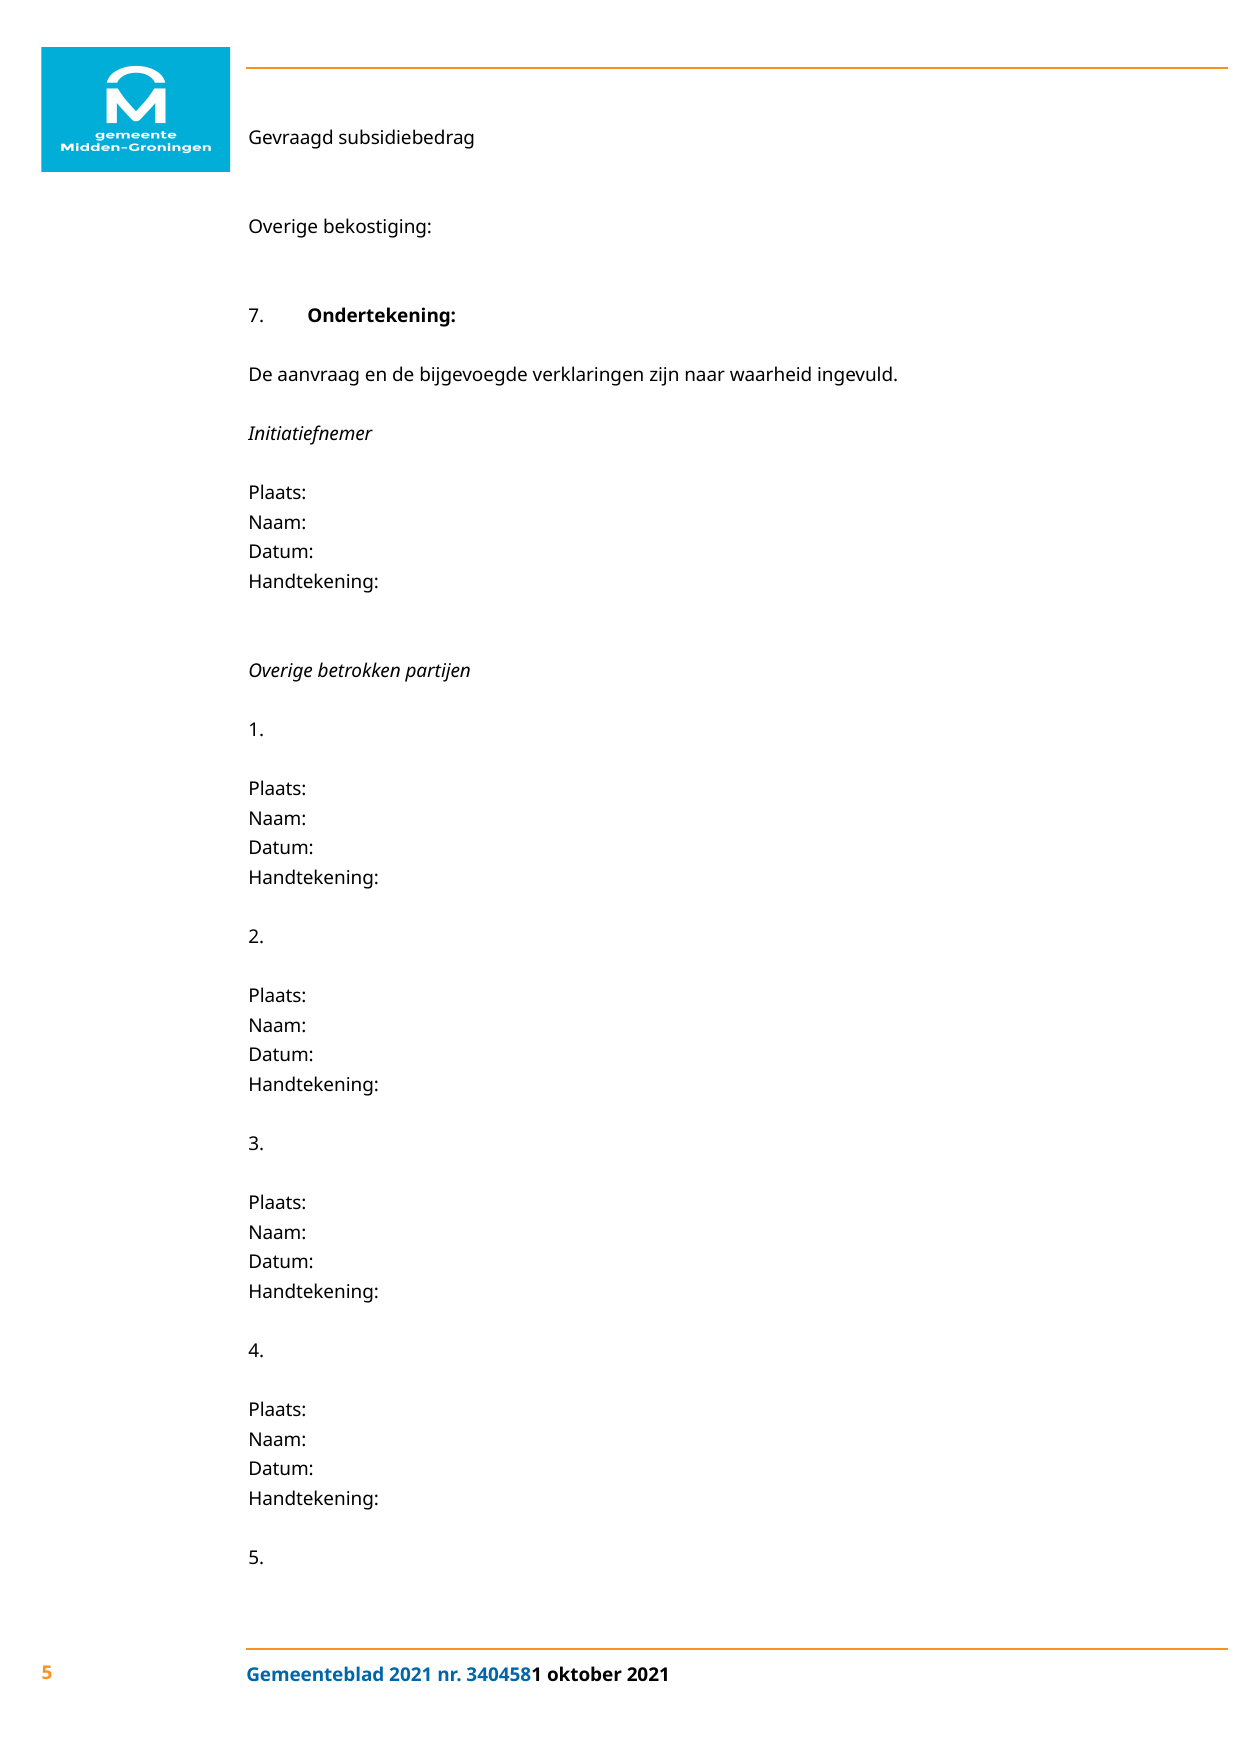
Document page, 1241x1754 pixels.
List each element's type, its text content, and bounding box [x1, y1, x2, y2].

text Handtekening: [248, 1485, 1152, 1511]
text Datum: [248, 538, 1152, 564]
text Handtekening: [248, 1278, 1152, 1304]
text 5. [248, 1544, 1152, 1570]
text Naam: [248, 1426, 1152, 1452]
text Plaats: [248, 775, 1152, 801]
text Plaats: [248, 982, 1152, 1008]
picture [107, 89, 165, 122]
picture [184, 146, 190, 153]
text 1. [248, 716, 1152, 742]
text Datum: [248, 1248, 1152, 1274]
list Ondertekening: [248, 302, 1152, 328]
text Handtekening: [248, 1071, 1152, 1097]
text Datum: [248, 1456, 1152, 1481]
text Naam: [248, 805, 1152, 831]
text De aanvraag en de bijgevoegde verklaringen zijn naar waarheid ingevuld. [248, 361, 1152, 387]
text Overige bekostiging: [248, 213, 1152, 239]
picture [108, 66, 164, 82]
text 3. [248, 1130, 1152, 1156]
text Overige betrokken partijen [248, 657, 1152, 683]
text Handtekening: [248, 568, 1152, 594]
text Handtekening: [248, 864, 1152, 890]
text Gevraagd subsidiebedrag [248, 124, 1152, 150]
text Plaats: [248, 1189, 1152, 1215]
text Initiatiefnemer [248, 420, 1152, 446]
text Naam: [248, 509, 1152, 535]
text 2. [248, 923, 1152, 949]
text Naam: [248, 1219, 1152, 1245]
text Naam: [248, 1012, 1152, 1038]
text 4. [248, 1337, 1152, 1363]
text Datum: [248, 1041, 1152, 1067]
text Plaats: [248, 479, 1152, 505]
text Plaats: [248, 1396, 1152, 1422]
text Datum: [248, 834, 1152, 860]
